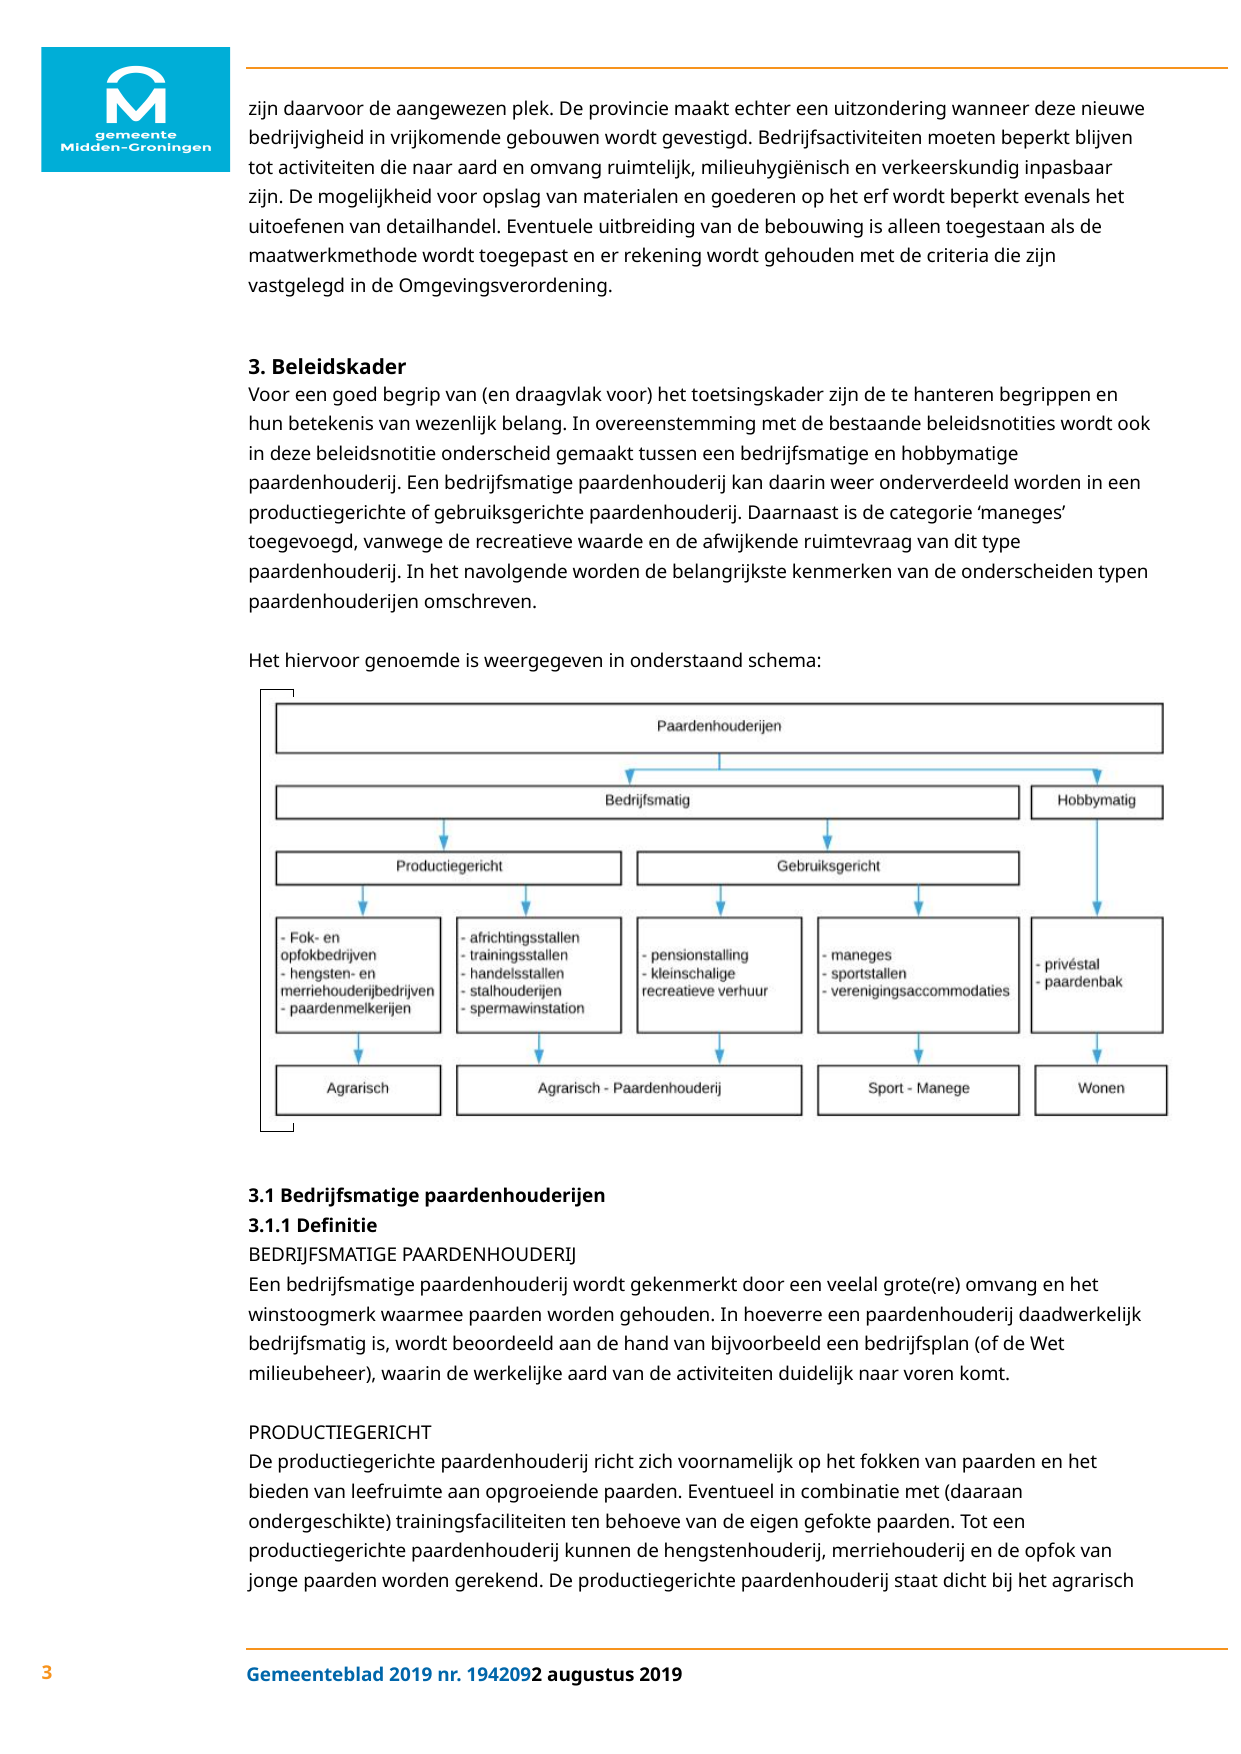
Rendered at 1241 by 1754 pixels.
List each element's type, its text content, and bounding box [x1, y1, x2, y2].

text 3. Beleidskader [248, 352, 1152, 381]
picture [184, 146, 190, 153]
text PRODUCTIEGERICHT [248, 1419, 1152, 1445]
text 3.1 Bedrijfsmatige paardenhouderijen [248, 1182, 1152, 1208]
text BEDRIJFSMATIGE PAARDENHOUDERIJ [248, 1242, 1152, 1267]
text De productiegerichte paardenhouderij richt zich voornamelijk op het fokken van paarden en het bieden van leefruimte aan opgroeiende paarden. Eventueel in combinatie met (daaraan ondergeschikte) trainingsfaciliteiten ten behoeve van de eigen gefokte paarden. Tot een productiegerichte paardenhouderij kunnen de hengstenhouderij, merriehouderij en de opfok van jonge paarden worden gerekend. De productiegerichte paardenhouderij staat dicht bij het agrarisch [248, 1449, 1152, 1593]
text Voor een goed begrip van (en draagvlak voor) het toetsingskader zijn de te hanteren begrippen en hun betekenis van wezenlijk belang. In overeenstemming met de bestaande beleidsnotities wordt ook in deze beleidsnotitie onderscheid gemaakt tussen een bedrijfsmatige en hobbymatige paardenhouderij. Een bedrijfsmatige paardenhouderij kan daarin weer onderverdeeld worden in een productiegerichte of gebruiksgerichte paardenhouderij. Daarnaast is de categorie ‘maneges’ toegevoegd, vanwege de recreatieve waarde en de afwijkende ruimtevraag van dit type paardenhouderij. In het navolgende worden de belangrijkste kenmerken van de onderscheiden typen paardenhouderijen omschreven. [248, 381, 1152, 613]
text 3.1.1 Definitie [248, 1212, 1152, 1238]
text zijn daarvoor de aangewezen plek. De provincie maakt echter een uitzondering wanneer deze nieuwe bedrijvigheid in vrijkomende gebouwen wordt gevestigd. Bedrijfsactiviteiten moeten beperkt blijven tot activiteiten die naar aard en omvang ruimtelijk, milieuhygiënisch en verkeerskundig inpasbaar zijn. De mogelijkheid voor opslag van materialen en goederen op het erf wordt beperkt evenals het uitoefenen van detailhandel. Eventuele uitbreiding van de bebouwing is alleen toegestaan als de maatwerkmethode wordt toegepast en er rekening wordt gehouden met de criteria die zijn vastgelegd in de Omgevingsverordening. [248, 95, 1152, 298]
picture [268, 697, 1173, 1123]
text Een bedrijfsmatige paardenhouderij wordt gekenmerkt door een veelal grote(re) omvang en het winstoogmerk waarmee paarden worden gehouden. In hoeverre een paardenhouderij daadwerkelijk bedrijfsmatig is, wordt beoordeeld aan de hand van bijvoorbeeld een bedrijfsplan (of de Wet milieubeheer), waarin de werkelijke aard van de activiteiten duidelijk naar voren komt. [248, 1271, 1152, 1386]
text Het hiervoor genoemde is weergegeven in onderstaand schema: [248, 647, 1152, 673]
picture [108, 66, 164, 82]
picture [107, 89, 165, 122]
